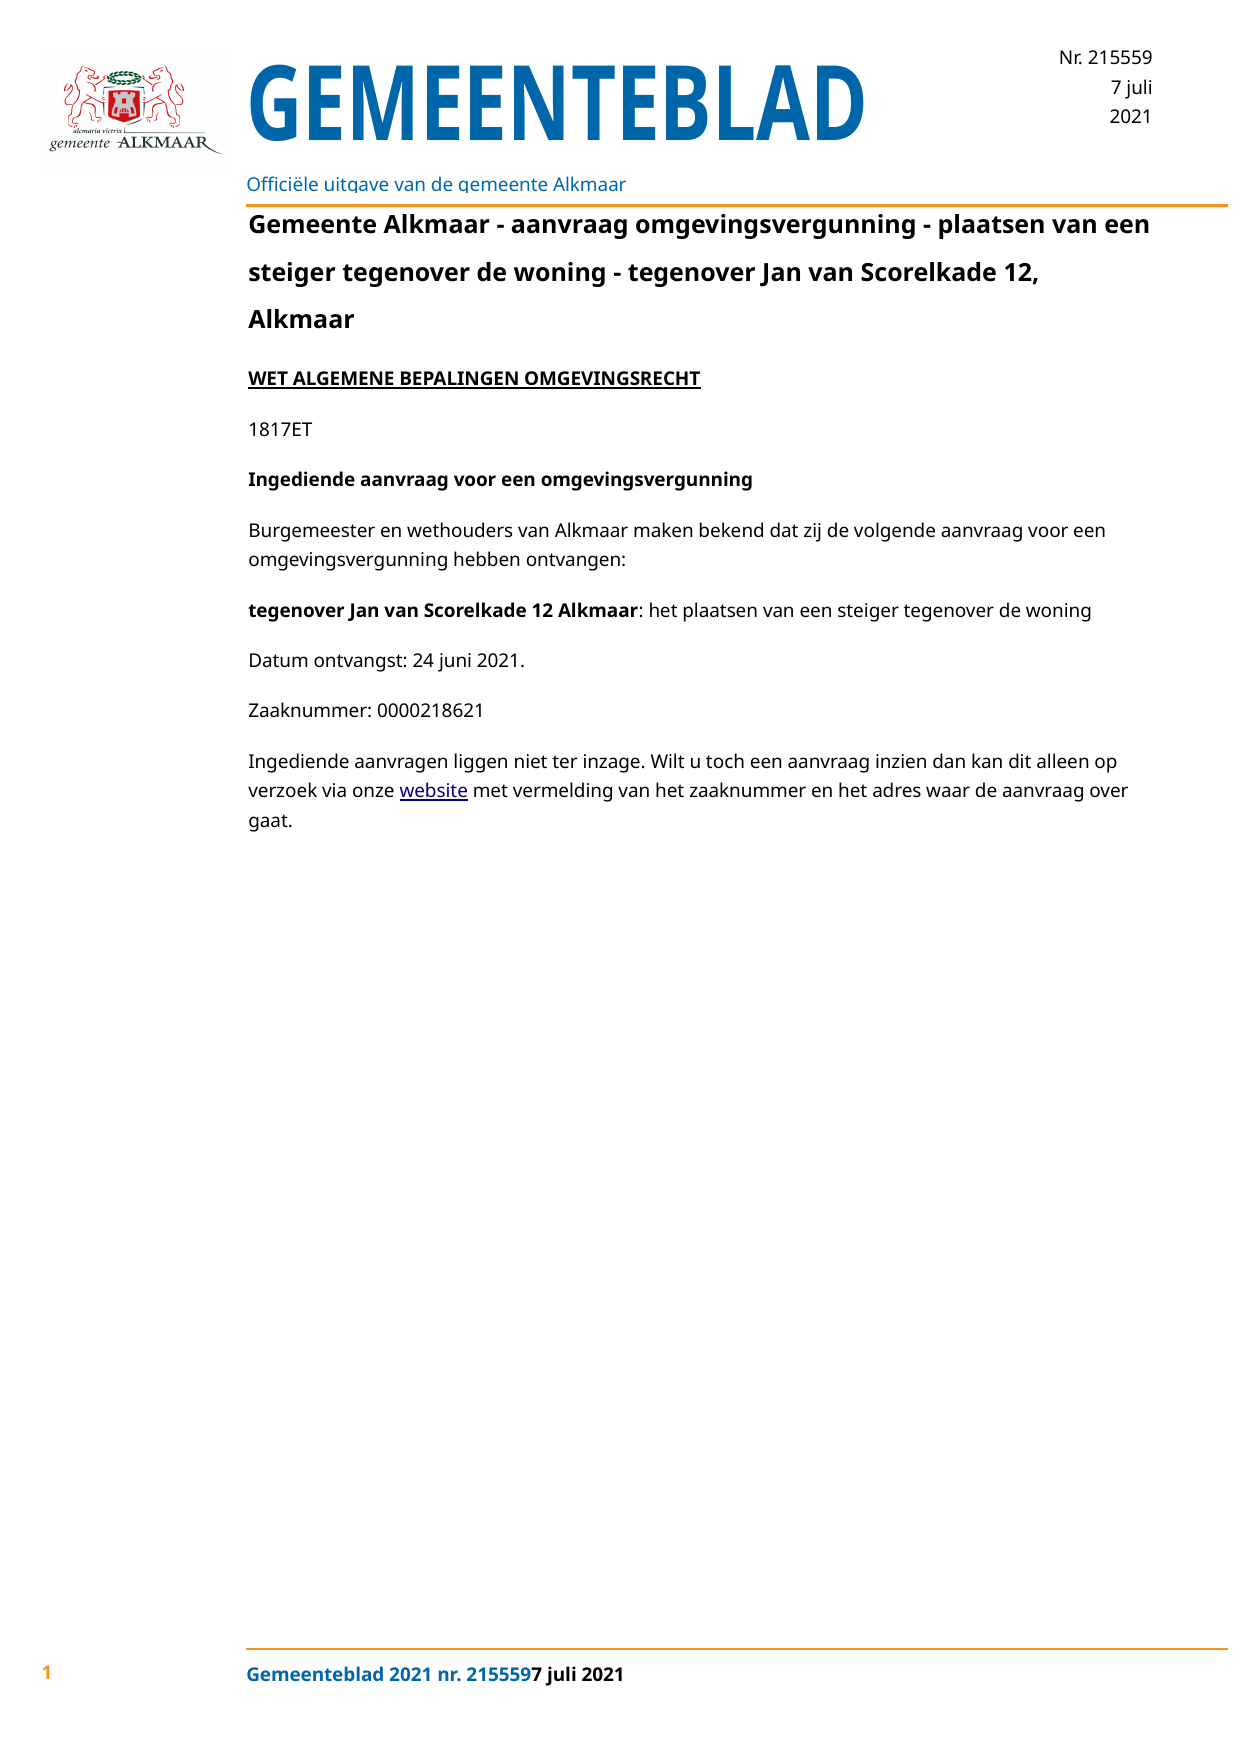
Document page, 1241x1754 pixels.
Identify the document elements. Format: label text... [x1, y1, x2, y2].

text Gemeente Alkmaar - aanvraag omgevingsvergunning - plaatsen van een steiger tegenover de woning - tegenover Jan van Scorelkade 12, Alkmaar [248, 207, 1152, 336]
text Zaaknummer: 0000218621 [248, 698, 1152, 723]
text Ingediende aanvragen liggen niet ter inzage. Wilt u toch een aanvraag inzien dan kan dit alleen op verzoek via onze website met vermelding van het zaaknummer en het adres waar de aanvraag over gaat. [248, 748, 1152, 833]
text 1817ET [248, 416, 1152, 442]
text tegenover Jan van Scorelkade 12 Alkmaar: het plaatsen van een steiger tegenover de woning [248, 597, 1152, 622]
text Burgemeester en wethouders van Alkmaar maken bekend dat zij de volgende aanvraag voor een omgevingsvergunning hebben ontvangen: [248, 517, 1152, 572]
text Ingediende aanvraag voor een omgevingsvergunning [248, 466, 1152, 492]
text Datum ontvangst: 24 juni 2021. [248, 647, 1152, 673]
picture [41, 47, 231, 172]
text WET ALGEMENE BEPALINGEN OMGEVINGSRECHT [248, 366, 1152, 391]
